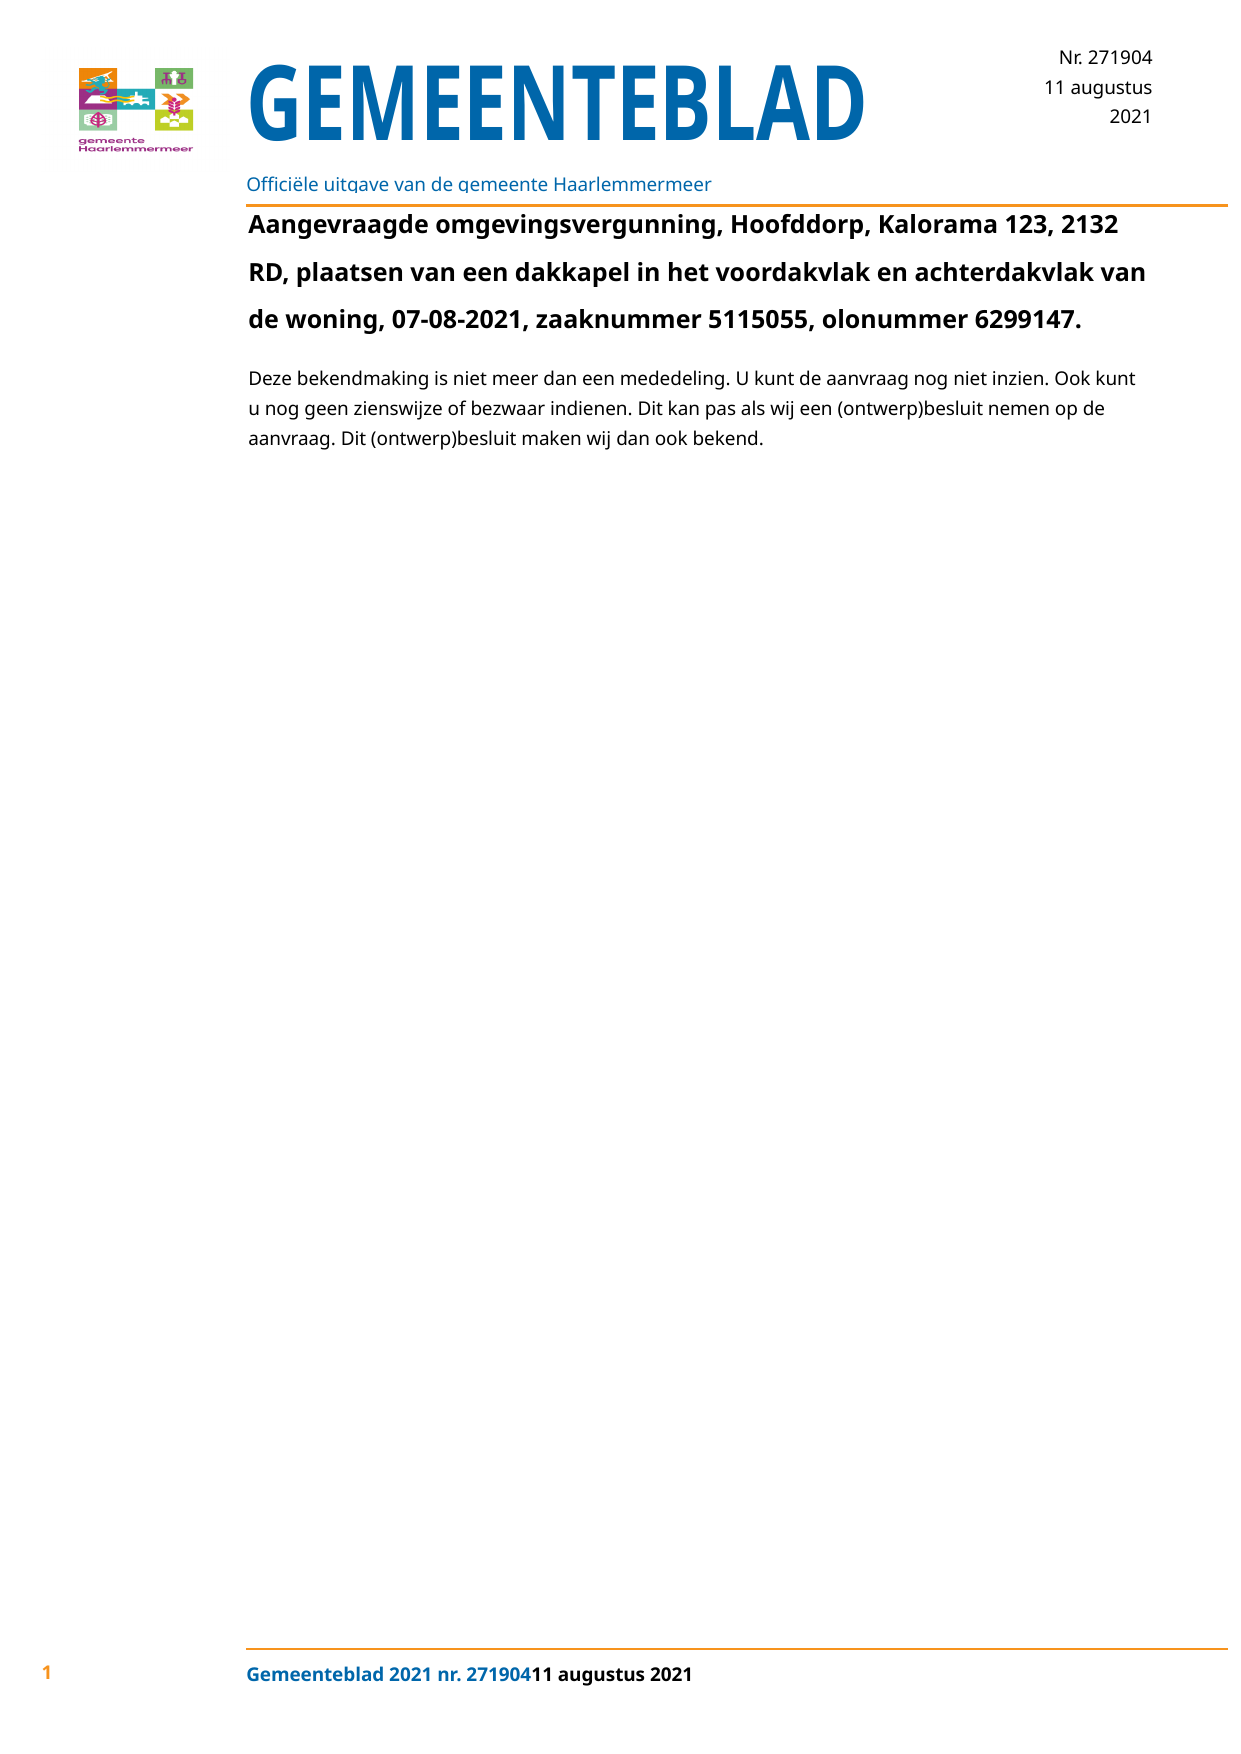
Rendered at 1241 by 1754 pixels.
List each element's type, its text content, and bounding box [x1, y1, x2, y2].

text Deze bekendmaking is niet meer dan een mededeling. U kunt de aanvraag nog niet inzien. Ook kunt u nog geen zienswijze of bezwaar indienen. Dit kan pas als wij een (ontwerp)besluit nemen op de aanvraag. Dit (ontwerp)besluit maken wij dan ook bekend. [248, 366, 1152, 450]
text Aangevraagde omgevingsvergunning, Hoofddorp, Kalorama 123, 2132 RD, plaatsen van een dakkapel in het voordakvlak en achterdakvlak van de woning, 07-08-2021, zaaknummer 5115055, olonummer 6299147. [248, 207, 1152, 336]
picture [41, 47, 231, 172]
